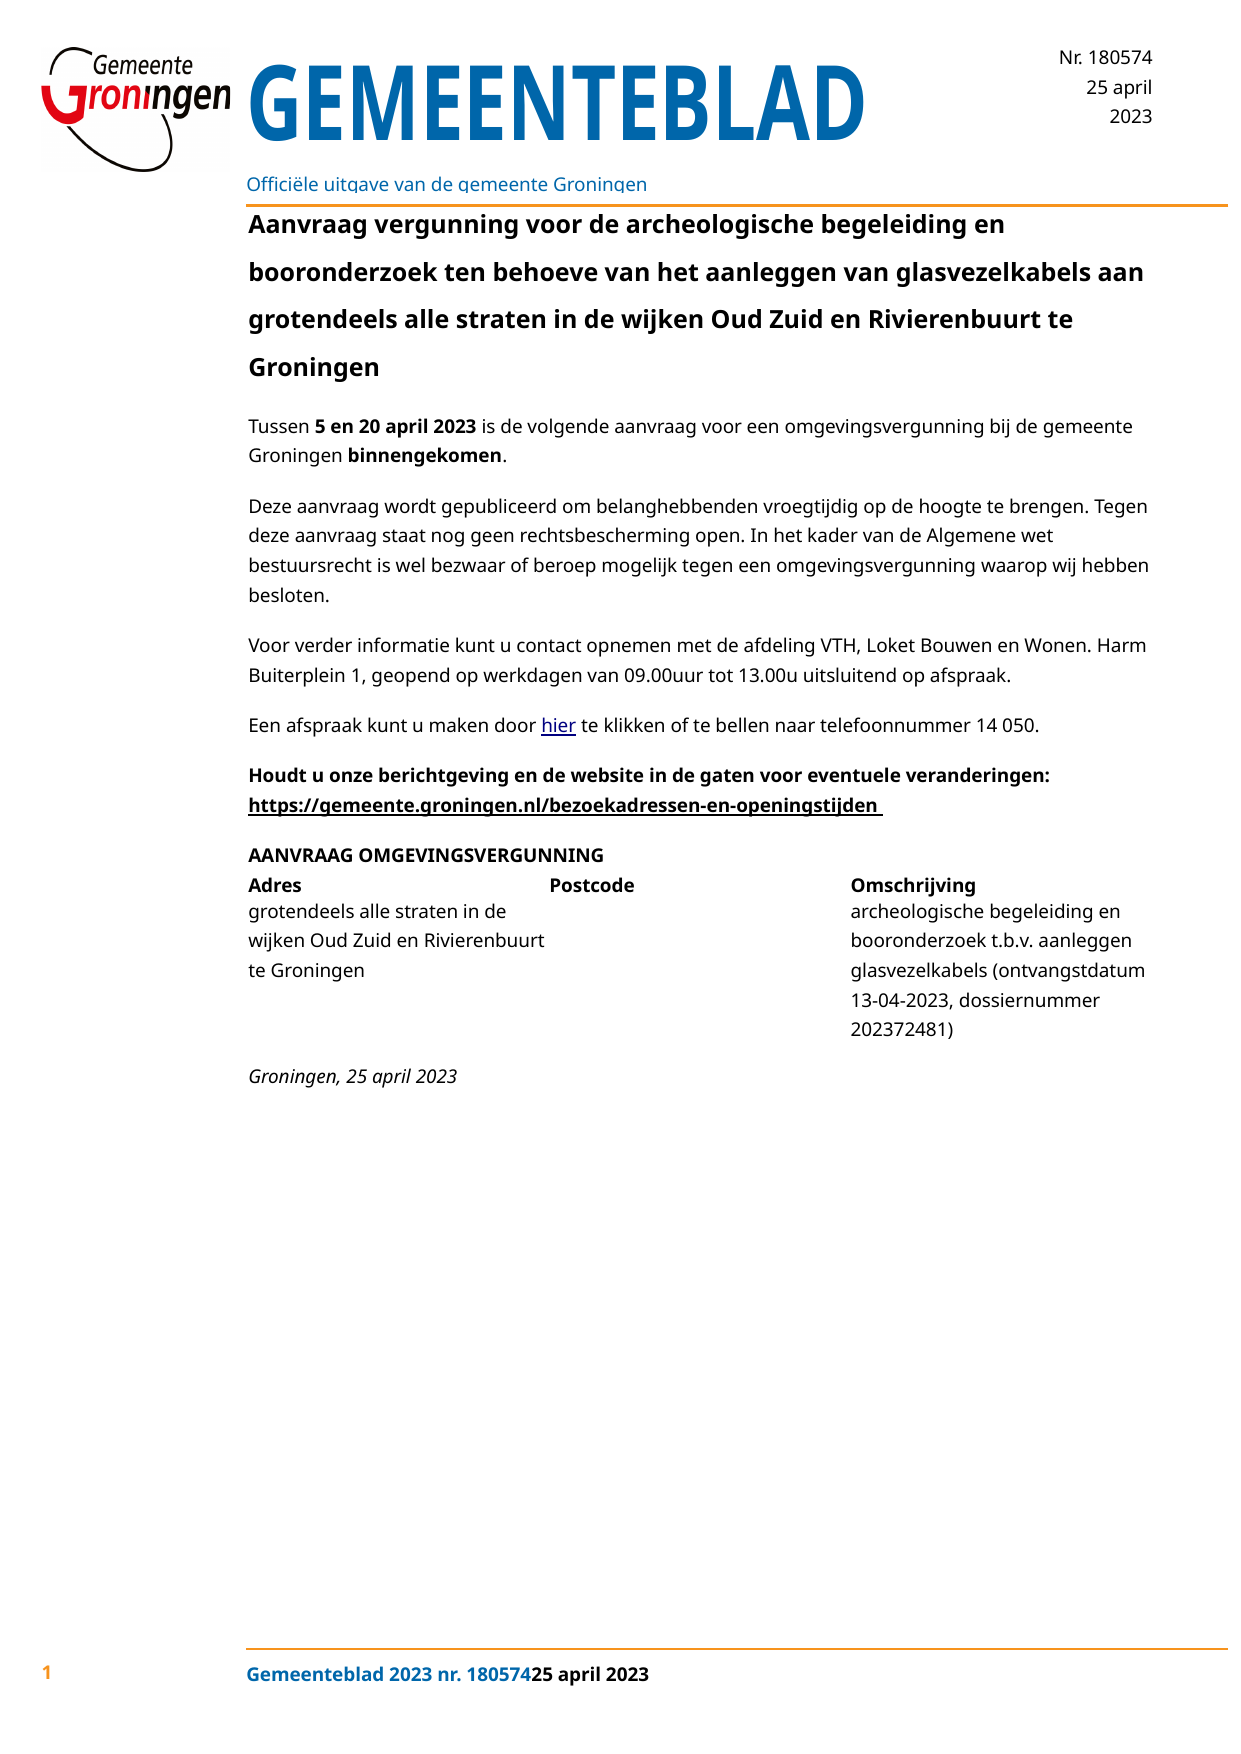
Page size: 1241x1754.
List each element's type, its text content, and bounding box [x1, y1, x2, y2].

text AANVRAAG OMGEVINGSVERGUNNING [248, 843, 1152, 868]
table_cell [549, 898, 850, 1042]
table_header Omschrijving [850, 873, 1152, 898]
table_cell grotendeels alle straten in de wijken Oud Zuid en Rivierenbuurt te Groningen [248, 898, 549, 1042]
text Een afspraak kunt u maken door hier te klikken of te bellen naar telefoonnummer 14 050. [248, 712, 1152, 738]
text Voor verder informatie kunt u contact opnemen met de afdeling VTH, Loket Bouwen en Wonen. Harm Buiterplein 1, geopend op werkdagen van 09.00uur tot 13.00u uitsluitend op afspraak. [248, 632, 1152, 688]
picture [41, 47, 231, 172]
text Groningen, 25 april 2023 [248, 1064, 1152, 1089]
table_cell archeologische begeleiding en booronderzoek t.b.v. aanleggen glasvezelkabels (ontvangstdatum 13-04-2023, dossiernummer 202372481) [850, 898, 1152, 1042]
table_header Adres [248, 873, 549, 898]
table_header Postcode [549, 873, 850, 898]
text Tussen 5 en 20 april 2023 is de volgende aanvraag voor een omgevingsvergunning bij de gemeente Groningen binnengekomen. [248, 413, 1152, 468]
text Deze aanvraag wordt gepubliceerd om belanghebbenden vroegtijdig op de hoogte te brengen. Tegen deze aanvraag staat nog geen rechtsbescherming open. In het kader van de Algemene wet bestuursrecht is wel bezwaar of beroep mogelijk tegen een omgevingsvergunning waarop wij hebben besloten. [248, 493, 1152, 608]
text Aanvraag vergunning voor de archeologische begeleiding en booronderzoek ten behoeve van het aanleggen van glasvezelkabels aan grotendeels alle straten in de wijken Oud Zuid en Rivierenbuurt te Groningen [248, 207, 1152, 384]
text Houdt u onze berichtgeving en de website in de gaten voor eventuele veranderingen: https://gemeente.groningen.nl/bezoekadressen-en-openingstijden [248, 763, 1152, 818]
